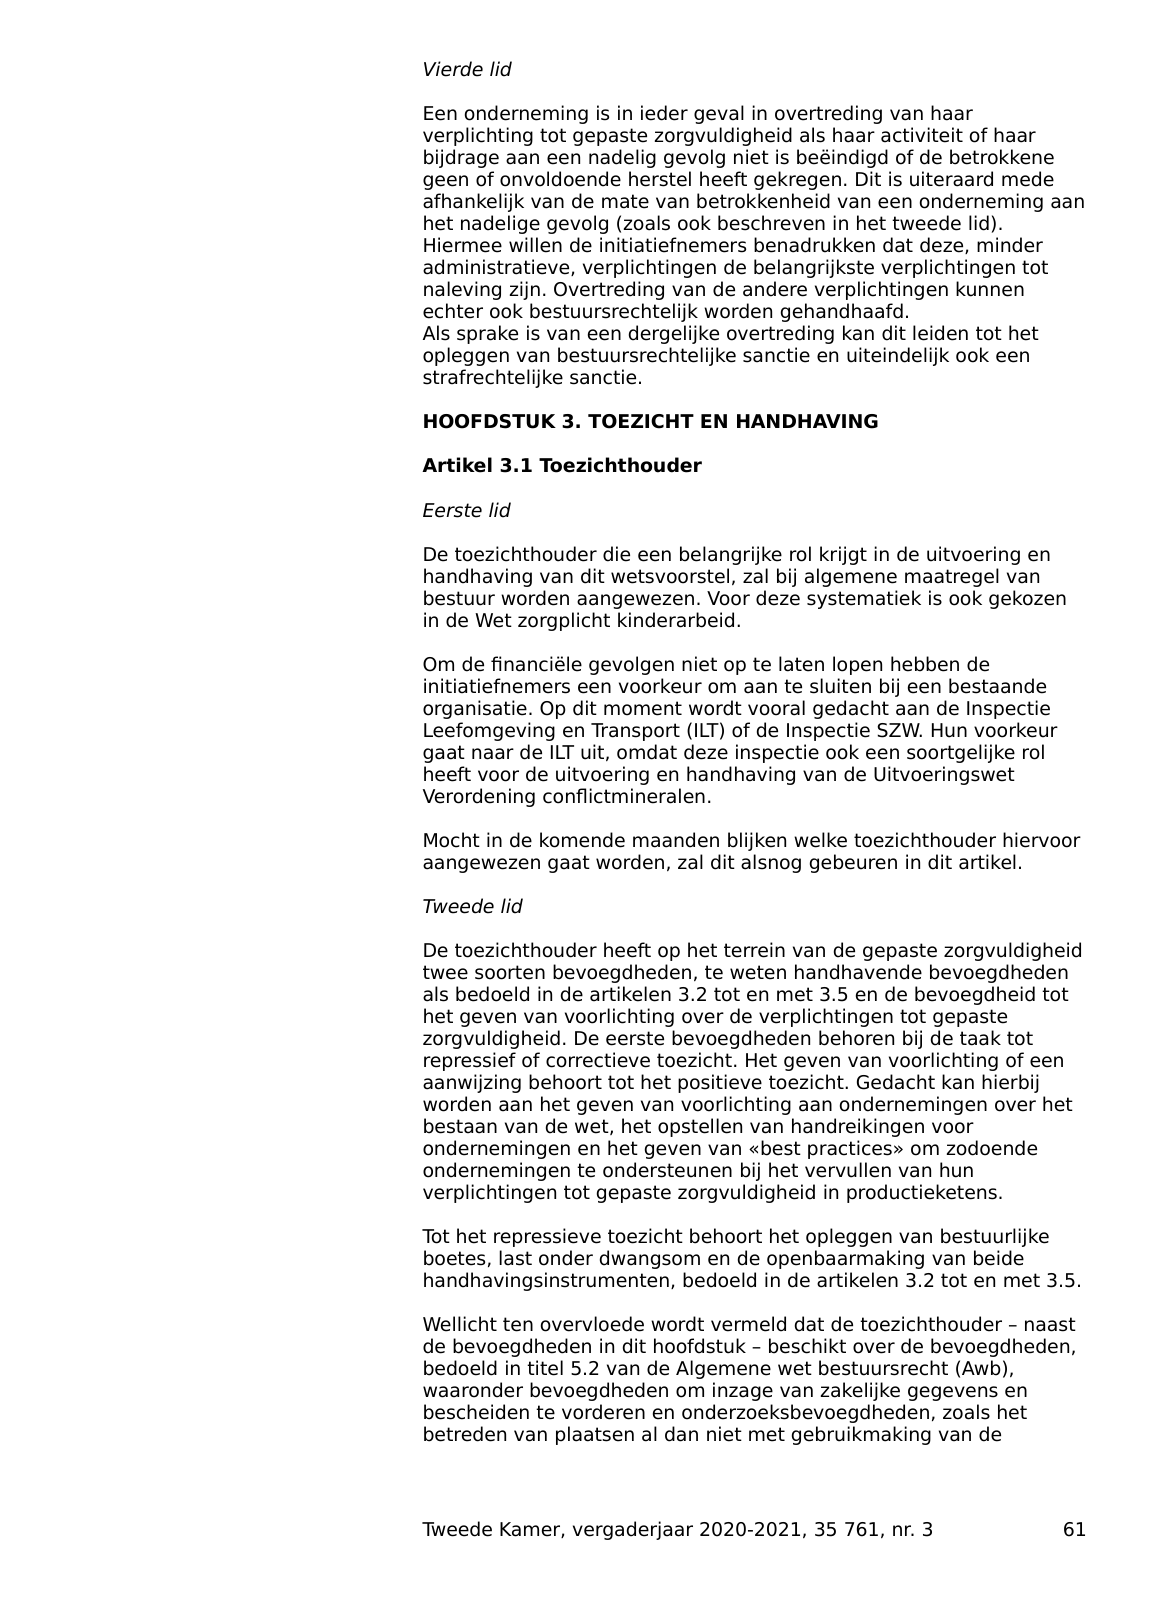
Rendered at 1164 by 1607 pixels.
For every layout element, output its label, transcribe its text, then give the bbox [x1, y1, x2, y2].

text Om de financiële gevolgen niet op te laten lopen hebben de initiatiefnemers een voorkeur om aan te sluiten bij een bestaande organisatie. Op dit moment wordt vooral gedacht aan de Inspectie Leefomgeving en Transport (ILT) of de Inspectie SZW. Hun voorkeur gaat naar de ILT uit, omdat deze inspectie ook een soortgelijke rol heeft voor de uitvoering en handhaving van de Uitvoeringswet Verordening conflictmineralen. [422, 654, 1087, 808]
text Een onderneming is in ieder geval in overtreding van haar verplichting tot gepaste zorgvuldigheid als haar activiteit of haar bijdrage aan een nadelig gevolg niet is beëindigd of de betrokkene geen of onvoldoende herstel heeft gekregen. Dit is uiteraard mede afhankelijk van de mate van betrokkenheid van een onderneming aan het nadelige gevolg (zoals ook beschreven in het tweede lid). Hiermee willen de initiatiefnemers benadrukken dat deze, minder administratieve, verplichtingen de belangrijkste verplichtingen tot naleving zijn. Overtreding van de andere verplichtingen kunnen echter ook bestuursrechtelijk worden gehandhaafd. [422, 103, 1087, 323]
text Tot het repressieve toezicht behoort het opleggen van bestuurlijke boetes, last onder dwangsom en de openbaarmaking van beide handhavingsinstrumenten, bedoeld in de artikelen 3.2 tot en met 3.5. [422, 1226, 1087, 1292]
subtitle Vierde lid [422, 59, 1087, 81]
subtitle Eerste lid [422, 499, 1087, 521]
text Wellicht ten overvloede wordt vermeld dat de toezichthouder – naast de bevoegdheden in dit hoofdstuk – beschikt over de bevoegdheden, bedoeld in titel 5.2 van de Algemene wet bestuursrecht (Awb), waaronder bevoegdheden om inzage van zakelijke gegevens en bescheiden te vorderen en onderzoeksbevoegdheden, zoals het betreden van plaatsen al dan niet met gebruikmaking van de [422, 1314, 1087, 1446]
text Als sprake is van een dergelijke overtreding kan dit leiden tot het opleggen van bestuursrechtelijke sanctie en uiteindelijk ook een strafrechtelijke sanctie. [422, 323, 1087, 389]
text De toezichthouder die een belangrijke rol krijgt in de uitvoering en handhaving van dit wetsvoorstel, zal bij algemene maatregel van bestuur worden aangewezen. Voor deze systematiek is ook gekozen in de Wet zorgplicht kinderarbeid. [422, 544, 1087, 632]
subtitle HOOFDSTUK 3. TOEZICHT EN HANDHAVING [422, 411, 1087, 433]
subtitle Artikel 3.1 Toezichthouder [422, 455, 1087, 477]
subtitle Tweede lid [422, 896, 1087, 918]
text De toezichthouder heeft op het terrein van de gepaste zorgvuldigheid twee soorten bevoegdheden, te weten handhavende bevoegdheden als bedoeld in de artikelen 3.2 tot en met 3.5 en de bevoegdheid tot het geven van voorlichting over de verplichtingen tot gepaste zorgvuldigheid. De eerste bevoegdheden behoren bij de taak tot repressief of correctieve toezicht. Het geven van voorlichting of een aanwijzing behoort tot het positieve toezicht. Gedacht kan hierbij worden aan het geven van voorlichting aan ondernemingen over het bestaan van de wet, het opstellen van handreikingen voor ondernemingen en het geven van «best practices» om zodoende ondernemingen te ondersteunen bij het vervullen van hun verplichtingen tot gepaste zorgvuldigheid in productieketens. [422, 940, 1087, 1204]
text Mocht in de komende maanden blijken welke toezichthouder hiervoor aangewezen gaat worden, zal dit alsnog gebeuren in dit artikel. [422, 830, 1087, 874]
